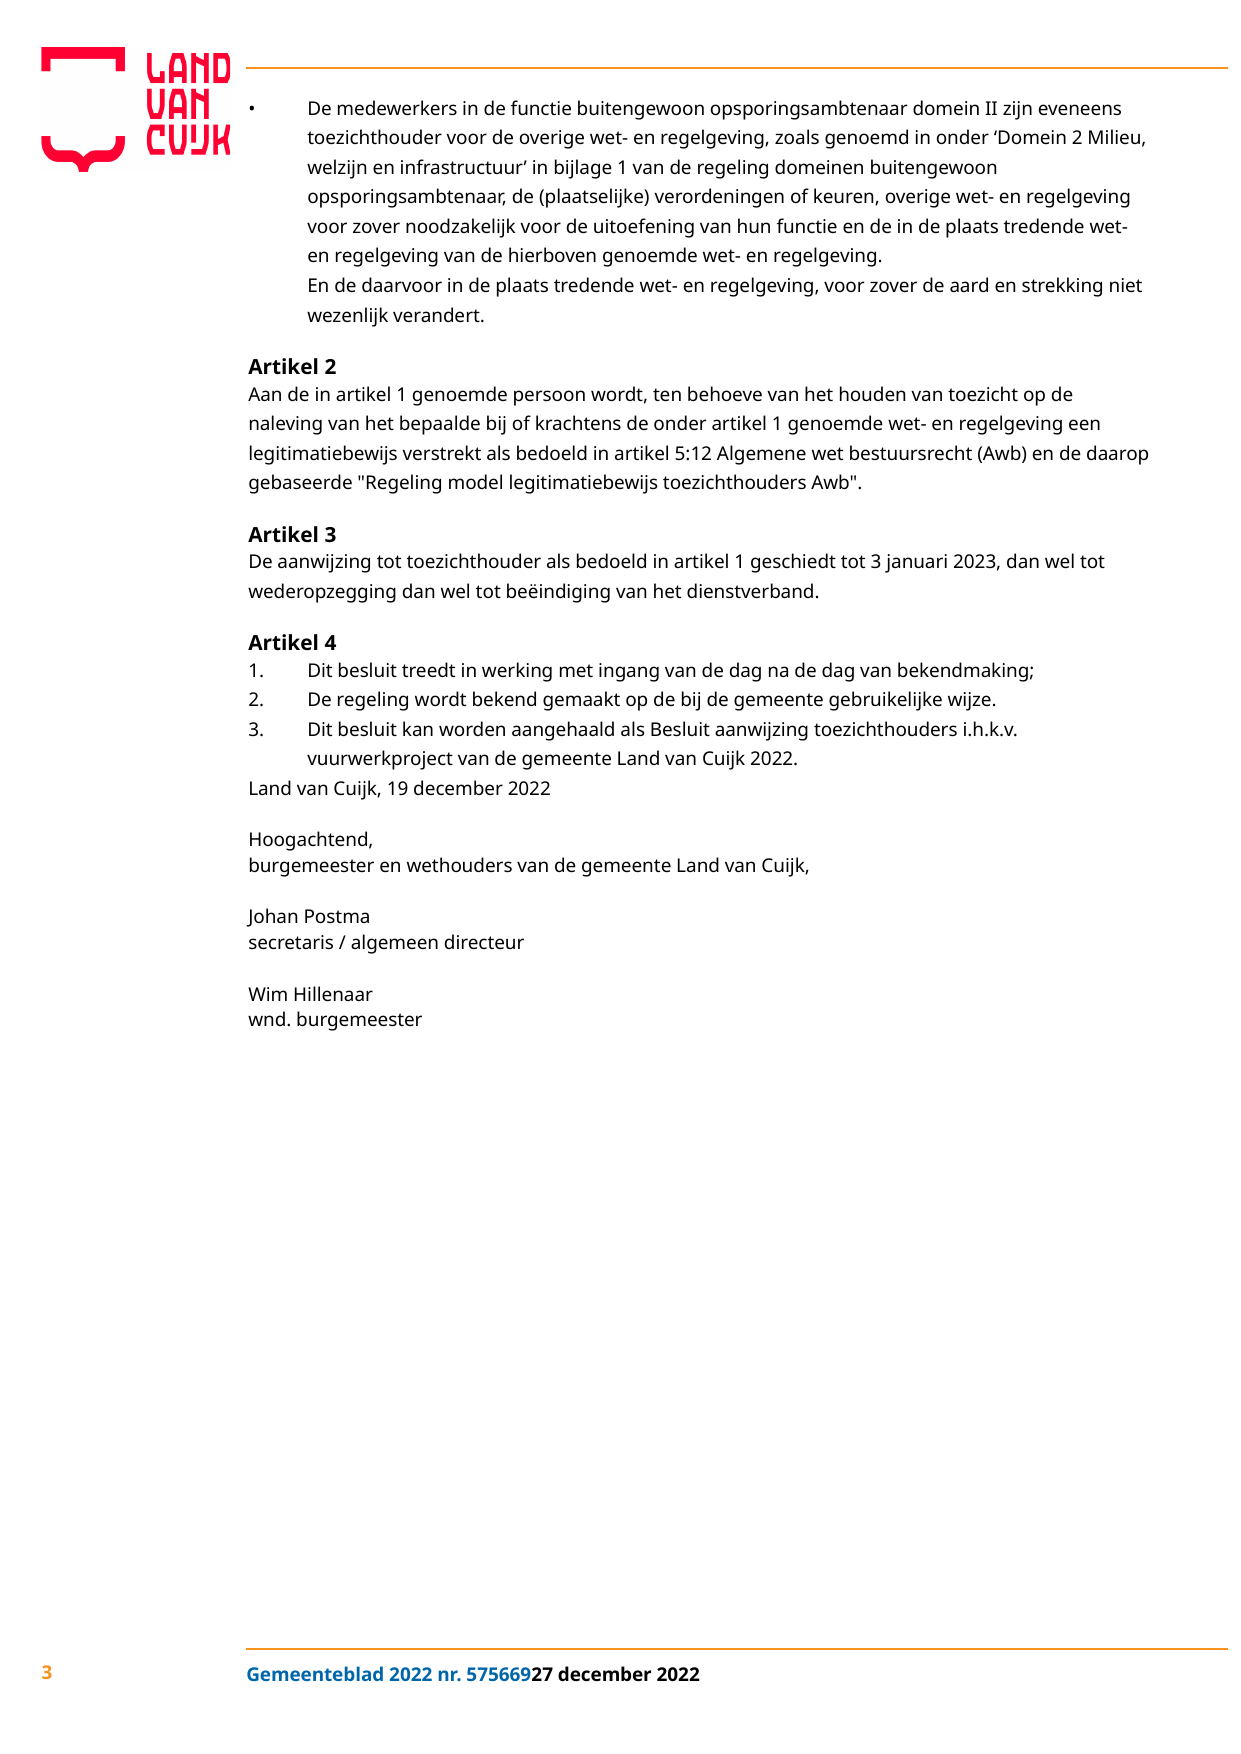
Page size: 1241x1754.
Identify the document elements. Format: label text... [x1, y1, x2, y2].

list Dit besluit treedt in werking met ingang van de dag na de dag van bekendmaking; [248, 657, 1152, 682]
text Wim Hillenaar [248, 981, 1152, 1007]
text Land van Cuijk, 19 december 2022 [248, 775, 1152, 801]
text Aan de in artikel 1 genoemde persoon wordt, ten behoeve van het houden van toezicht op de naleving van het bepaalde bij of krachtens de onder artikel 1 genoemde wet- en regelgeving een legitimatiebewijs verstrekt als bedoeld in artikel 5:12 Algemene wet bestuursrecht (Awb) en de daarop gebaseerde "Regeling model legitimatiebewijs toezichthouders Awb". [248, 381, 1152, 495]
list Dit besluit kan worden aangehaald als Besluit aanwijzing toezichthouders i.h.k.v. vuurwerkproject van de gemeente Land van Cuijk 2022. [248, 716, 1152, 771]
text Artikel 2 [248, 352, 1152, 381]
text De aanwijzing tot toezichthouder als bedoeld in artikel 1 geschiedt tot 3 januari 2023, dan wel tot wederopzegging dan wel tot beëindiging van het dienstverband. [248, 548, 1152, 604]
text Artikel 4 [248, 628, 1152, 657]
text wnd. burgemeester [248, 1007, 1152, 1032]
text Hoogachtend, [248, 827, 1152, 852]
list De medewerkers in de functie buitengewoon opsporingsambtenaar domein II zijn eveneens toezichthouder voor de overige wet- en regelgeving, zoals genoemd in onder ‘Domein 2 Milieu, welzijn en infrastructuur’ in bijlage 1 van de regeling domeinen buitengewoon opsporingsambtenaar, de (plaatselijke) verordeningen of keuren, overige wet- en regelgeving voor zover noodzakelijk voor de uitoefening van hun functie en de in de plaats tredende wet- en regelgeving van de hierboven genoemde wet- en regelgeving. [248, 95, 1152, 268]
list En de daarvoor in de plaats tredende wet- en regelgeving, voor zover de aard en strekking niet wezenlijk verandert. [248, 272, 1152, 328]
picture [41, 47, 231, 172]
text secretaris / algemeen directeur [248, 929, 1152, 955]
text Johan Postma [248, 904, 1152, 929]
list De regeling wordt bekend gemaakt op de bij de gemeente gebruikelijke wijze. [248, 686, 1152, 712]
text burgemeester en wethouders van de gemeente Land van Cuijk, [248, 852, 1152, 878]
text Artikel 3 [248, 520, 1152, 548]
